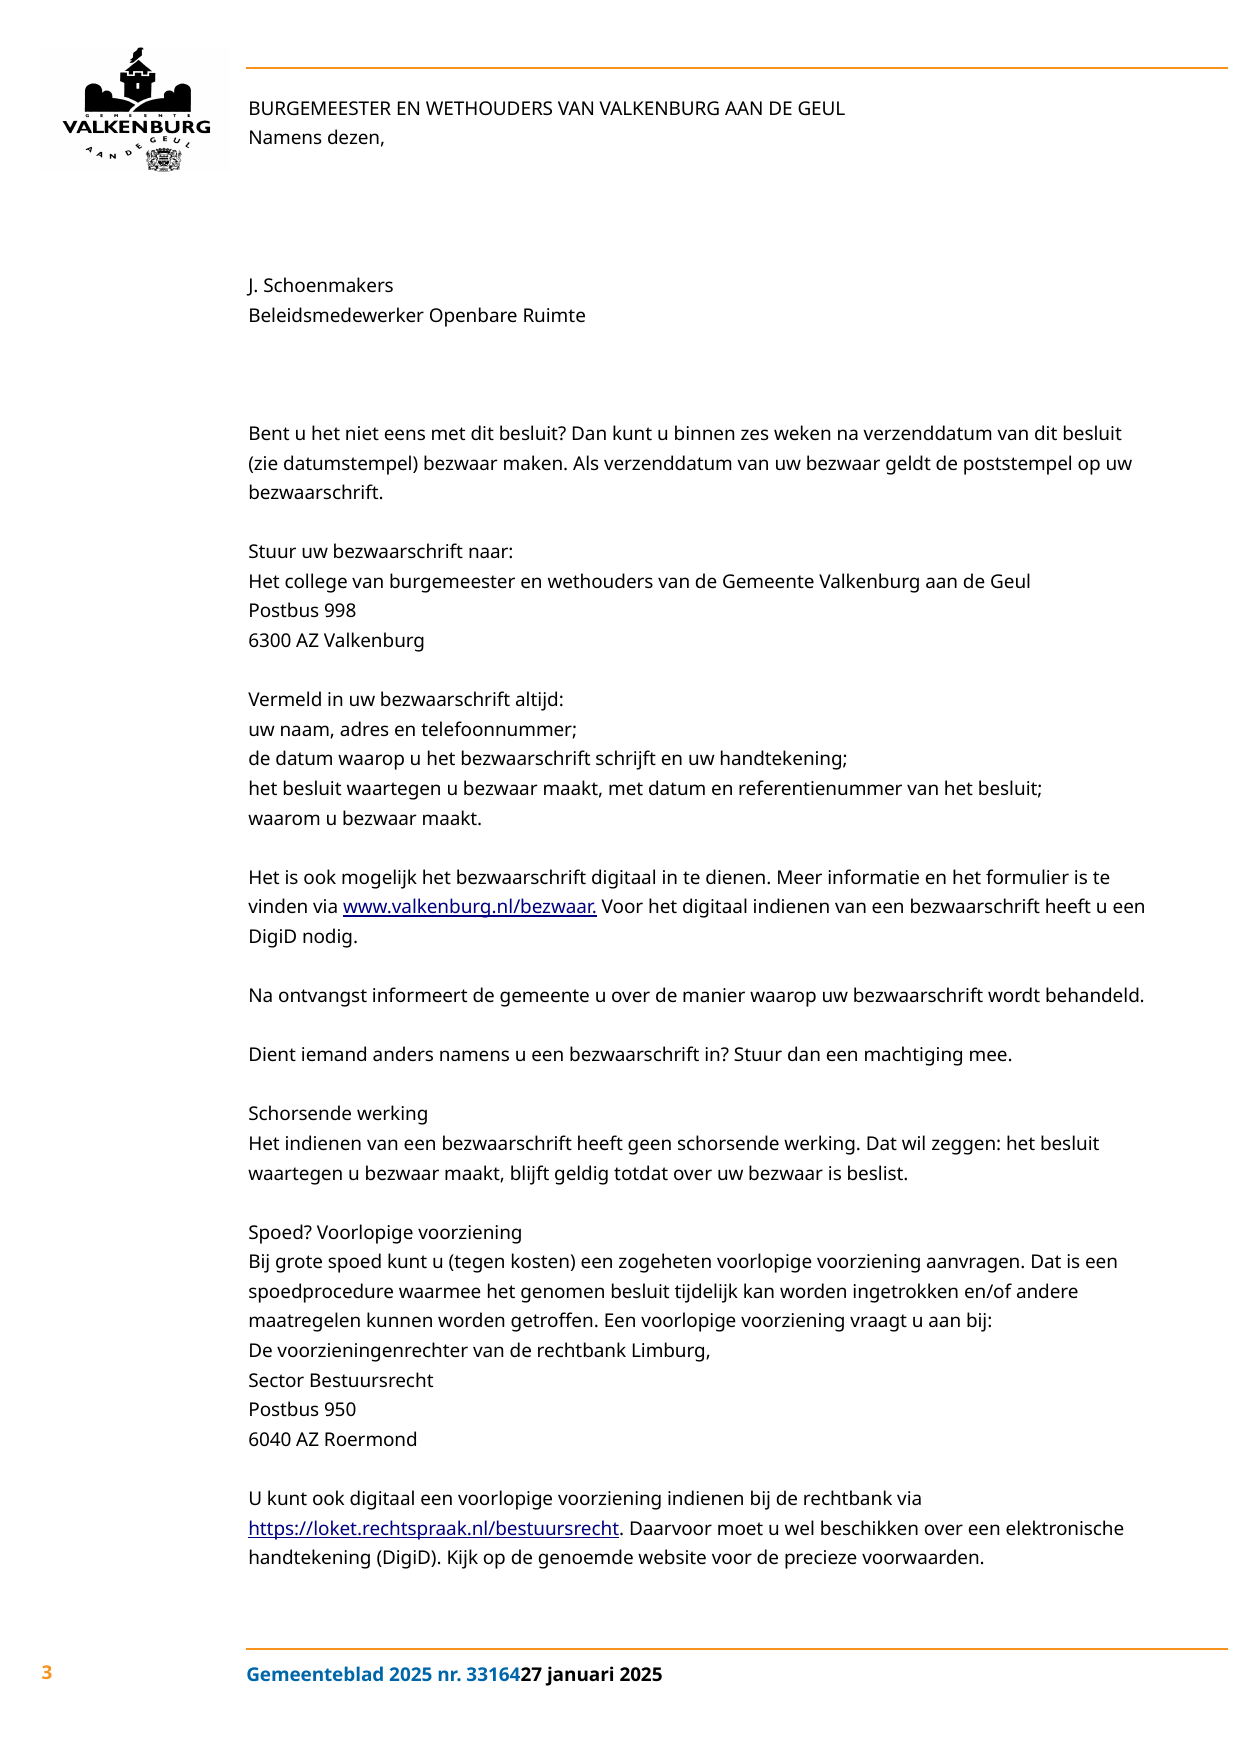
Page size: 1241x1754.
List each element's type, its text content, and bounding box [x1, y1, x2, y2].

text Beleidsmedewerker Openbare Ruimte [248, 302, 1152, 328]
text Na ontvangst informeert de gemeente u over de manier waarop uw bezwaarschrift wordt behandeld. [248, 982, 1152, 1008]
text Dient iemand anders namens u een bezwaarschrift in? Stuur dan een machtiging mee. [248, 1041, 1152, 1067]
text U kunt ook digitaal een voorlopige voorziening indienen bij de rechtbank via https://loket.rechtspraak.nl/bestuursrecht. Daarvoor moet u wel beschikken over een elektronische handtekening (DigiD). Kijk op de genoemde website voor de precieze voorwaarden. [248, 1485, 1152, 1570]
text uw naam, adres en telefoonnummer; [248, 716, 1152, 742]
text waarom u bezwaar maakt. [248, 805, 1152, 831]
text Schorsende werking [248, 1101, 1152, 1126]
text Stuur uw bezwaarschrift naar: [248, 538, 1152, 564]
text Het is ook mogelijk het bezwaarschrift digitaal in te dienen. Meer informatie en het formulier is te vinden via www.valkenburg.nl/bezwaar. Voor het digitaal indienen van een bezwaarschrift heeft u een DigiD nodig. [248, 864, 1152, 949]
text 6040 AZ Roermond [248, 1426, 1152, 1452]
text Bij grote spoed kunt u (tegen kosten) een zogeheten voorlopige voorziening aanvragen. Dat is een spoedprocedure waarmee het genomen besluit tijdelijk kan worden ingetrokken en/of andere maatregelen kunnen worden getroffen. Een voorlopige voorziening vraagt u aan bij: [248, 1248, 1152, 1333]
text Vermeld in uw bezwaarschrift altijd: [248, 686, 1152, 712]
text BURGEMEESTER EN WETHOUDERS VAN VALKENBURG AAN DE GEUL [248, 95, 1152, 121]
text Bent u het niet eens met dit besluit? Dan kunt u binnen zes weken na verzenddatum van dit besluit (zie datumstempel) bezwaar maken. Als verzenddatum van uw bezwaar geldt de poststempel op uw bezwaarschrift. [248, 420, 1152, 505]
text de datum waarop u het bezwaarschrift schrijft en uw handtekening; [248, 746, 1152, 771]
text Sector Bestuursrecht [248, 1367, 1152, 1393]
text Spoed? Voorlopige voorziening [248, 1219, 1152, 1245]
text Namens dezen, [248, 124, 1152, 150]
text Het indienen van een bezwaarschrift heeft geen schorsende werking. Dat wil zeggen: het besluit waartegen u bezwaar maakt, blijft geldig totdat over uw bezwaar is beslist. [248, 1130, 1152, 1186]
text 6300 AZ Valkenburg [248, 627, 1152, 653]
text Het college van burgemeester en wethouders van de Gemeente Valkenburg aan de Geul [248, 568, 1152, 594]
text De voorzieningenrechter van de rechtbank Limburg, [248, 1337, 1152, 1363]
text het besluit waartegen u bezwaar maakt, met datum en referentienummer van het besluit; [248, 775, 1152, 801]
text Postbus 950 [248, 1396, 1152, 1422]
text Postbus 998 [248, 598, 1152, 623]
text J. Schoenmakers [248, 272, 1152, 298]
picture [41, 47, 231, 172]
